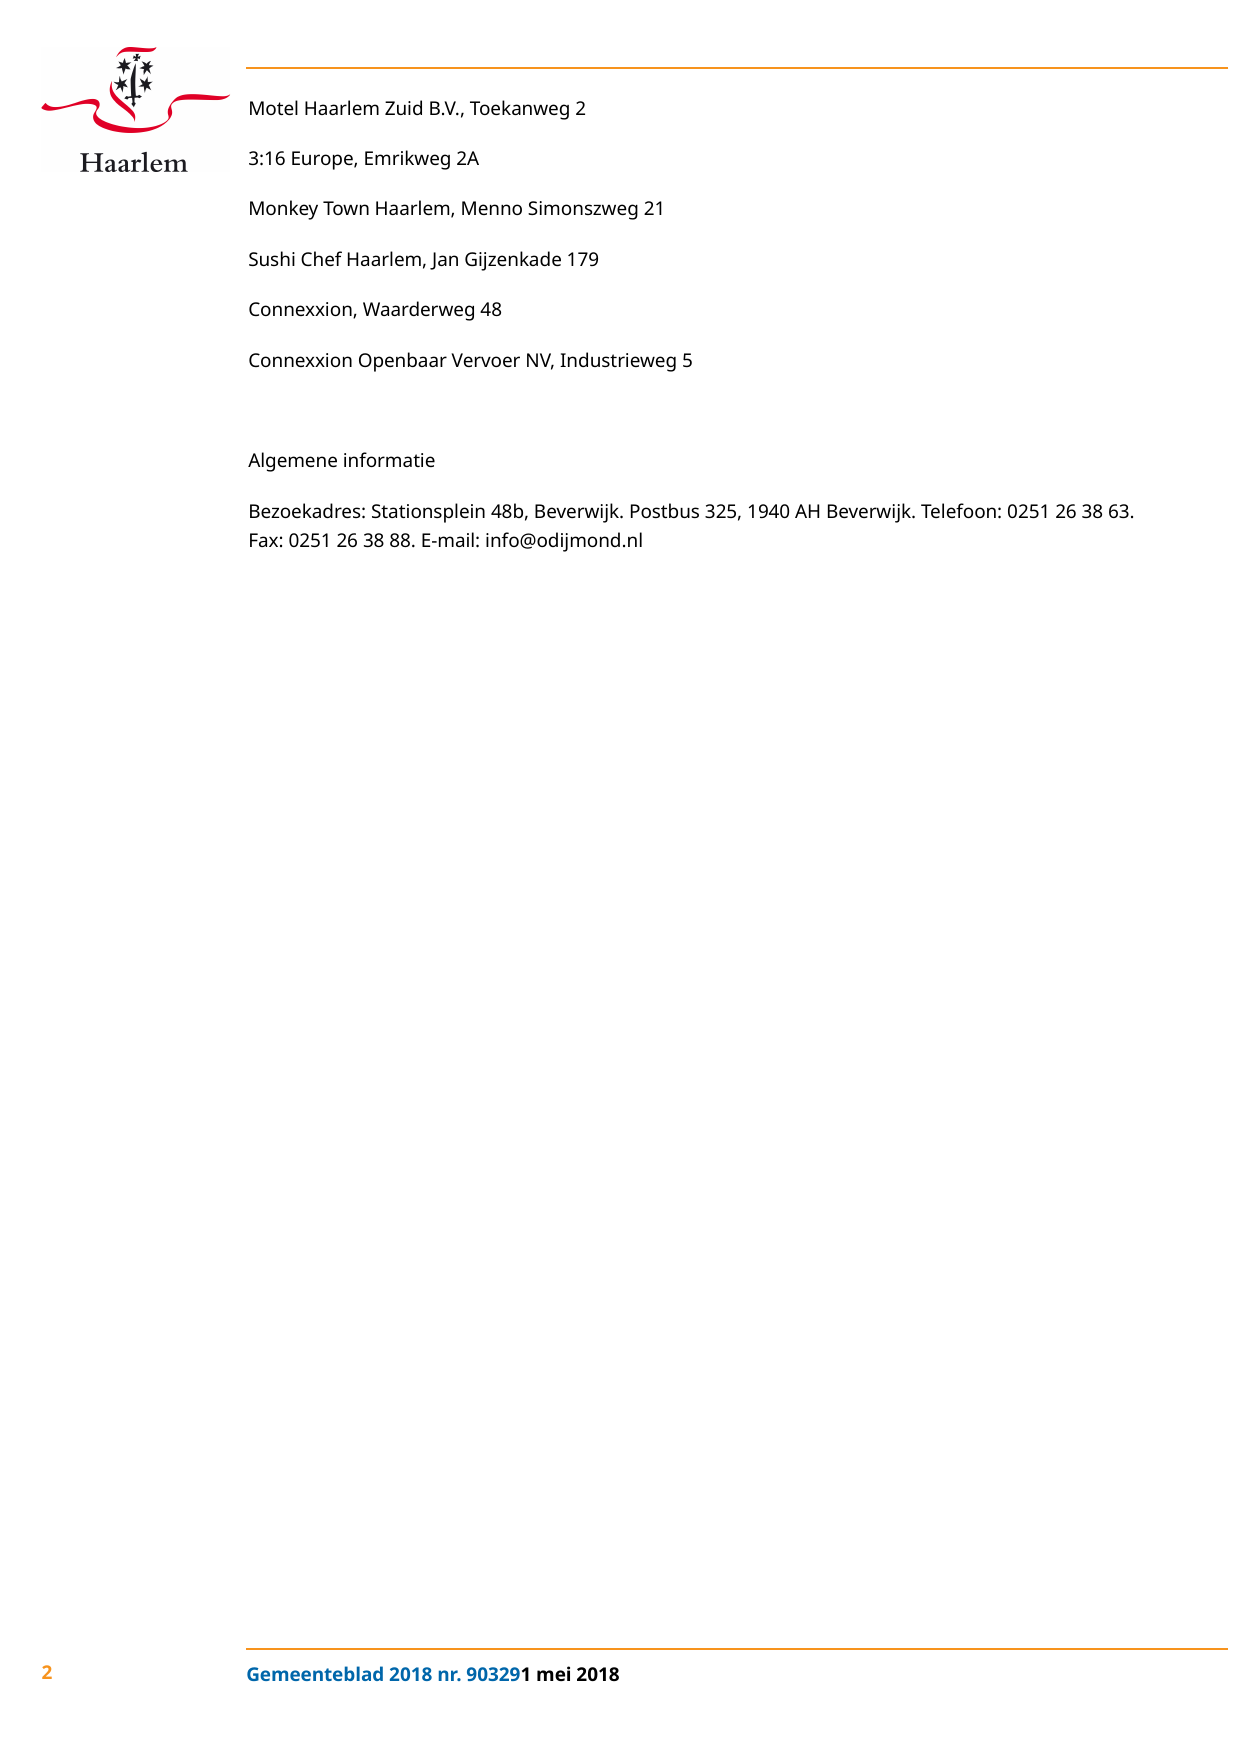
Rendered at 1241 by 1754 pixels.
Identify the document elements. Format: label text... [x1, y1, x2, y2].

picture [41, 47, 231, 172]
text Sushi Chef Haarlem, Jan Gijzenkade 179 [248, 246, 1152, 272]
text Connexxion Openbaar Vervoer NV, Industrieweg 5 [248, 347, 1152, 373]
text Algemene informatie [248, 448, 1152, 473]
text Monkey Town Haarlem, Menno Simonszweg 21 [248, 196, 1152, 221]
text Bezoekadres: Stationsplein 48b, Beverwijk. Postbus 325, 1940 AH Beverwijk. Telefoon: 0251 26 38 63. Fax: 0251 26 38 88. E-mail: info@odijmond.nl [248, 498, 1152, 553]
text Connexxion, Waarderweg 48 [248, 296, 1152, 322]
text Motel Haarlem Zuid B.V., Toekanweg 2 [248, 95, 1152, 121]
text 3:16 Europe, Emrikweg 2A [248, 145, 1152, 171]
